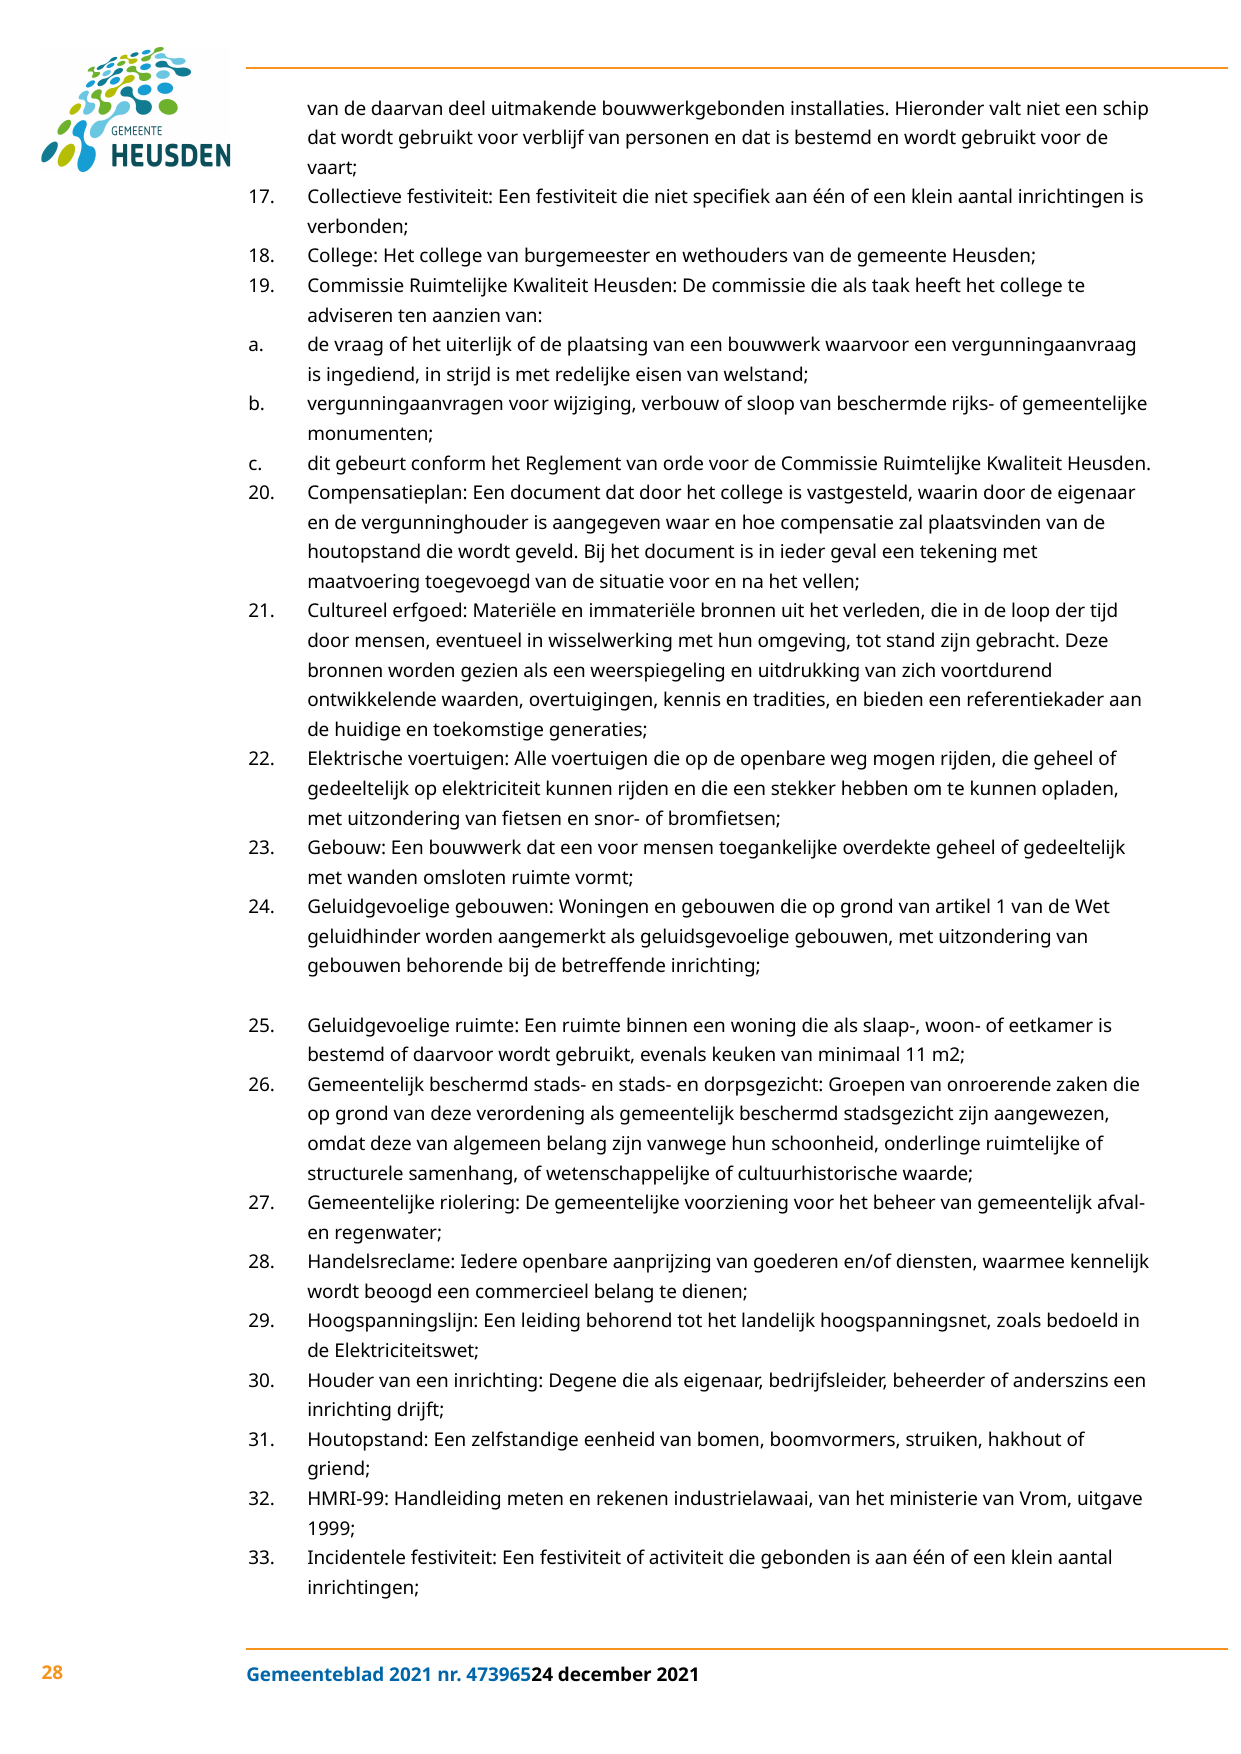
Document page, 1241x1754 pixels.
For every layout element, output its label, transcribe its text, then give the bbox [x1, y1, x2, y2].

list van de daarvan deel uitmakende bouwwerkgebonden installaties. Hieronder valt niet een schip dat wordt gebruikt voor verblijf van personen en dat is bestemd en wordt gebruikt voor de vaart; [248, 95, 1152, 180]
list dit gebeurt conform het Reglement van orde voor de Commissie Ruimtelijke Kwaliteit Heusden. [248, 450, 1152, 476]
list College: Het college van burgemeester en wethouders van de gemeente Heusden; [248, 243, 1152, 268]
list Handelsreclame: Iedere openbare aanprijzing van goederen en/of diensten, waarmee kennelijk wordt beoogd een commercieel belang te dienen; [248, 1248, 1152, 1304]
list Incidentele festiviteit: Een festiviteit of activiteit die gebonden is aan één of een klein aantal inrichtingen; [248, 1544, 1152, 1600]
list Hoogspanningslijn: Een leiding behorend tot het landelijk hoogspanningsnet, zoals bedoeld in de Elektriciteitswet; [248, 1308, 1152, 1363]
list Compensatieplan: Een document dat door het college is vastgesteld, waarin door de eigenaar en de vergunninghouder is aangegeven waar en hoe compensatie zal plaatsvinden van de houtopstand die wordt geveld. Bij het document is in ieder geval een tekening met maatvoering toegevoegd van de situatie voor en na het vellen; [248, 479, 1152, 594]
list Gemeentelijk beschermd stads- en stads- en dorpsgezicht: Groepen van onroerende zaken die op grond van deze verordening als gemeentelijk beschermd stadsgezicht zijn aangewezen, omdat deze van algemeen belang zijn vanwege hun schoonheid, onderlinge ruimtelijke of structurele samenhang, of wetenschappelijke of cultuurhistorische waarde; [248, 1071, 1152, 1186]
list Gemeentelijke riolering: De gemeentelijke voorziening voor het beheer van gemeentelijk afval- en regenwater; [248, 1189, 1152, 1245]
list de vraag of het uiterlijk of de plaatsing van een bouwwerk waarvoor een vergunningaanvraag is ingediend, in strijd is met redelijke eisen van welstand; [248, 331, 1152, 387]
list Commissie Ruimtelijke Kwaliteit Heusden: De commissie die als taak heeft het college te adviseren ten aanzien van: [248, 272, 1152, 328]
list Collectieve festiviteit: Een festiviteit die niet specifiek aan één of een klein aantal inrichtingen is verbonden; [248, 183, 1152, 239]
list Gebouw: Een bouwwerk dat een voor mensen toegankelijke overdekte geheel of gedeeltelijk met wanden omsloten ruimte vormt; [248, 834, 1152, 890]
list Houder van een inrichting: Degene die als eigenaar, bedrijfsleider, beheerder of anderszins een inrichting drijft; [248, 1367, 1152, 1422]
list Cultureel erfgoed: Materiële en immateriële bronnen uit het verleden, die in de loop der tijd door mensen, eventueel in wisselwerking met hun omgeving, tot stand zijn gebracht. Deze bronnen worden gezien als een weerspiegeling en uitdrukking van zich voortdurend ontwikkelende waarden, overtuigingen, kennis en tradities, en bieden een referentiekader aan de huidige en toekomstige generaties; [248, 598, 1152, 742]
list Elektrische voertuigen: Alle voertuigen die op de openbare weg mogen rijden, die geheel of gedeeltelijk op elektriciteit kunnen rijden en die een stekker hebben om te kunnen opladen, met uitzondering van fietsen en snor- of bromfietsen; [248, 746, 1152, 831]
list Geluidgevoelige ruimte: Een ruimte binnen een woning die als slaap-, woon- of eetkamer is bestemd of daarvoor wordt gebruikt, evenals keuken van minimaal 11 m2; [248, 1012, 1152, 1067]
list HMRI-99: Handleiding meten en rekenen industrielawaai, van het ministerie van Vrom, uitgave 1999; [248, 1485, 1152, 1541]
list Houtopstand: Een zelfstandige eenheid van bomen, boomvormers, struiken, hakhout of griend; [248, 1426, 1152, 1481]
picture [41, 47, 231, 172]
list vergunningaanvragen voor wijziging, verbouw of sloop van beschermde rijks- of gemeentelijke monumenten; [248, 391, 1152, 446]
list Geluidgevoelige gebouwen: Woningen en gebouwen die op grond van artikel 1 van de Wet geluidhinder worden aangemerkt als geluidsgevoelige gebouwen, met uitzondering van gebouwen behorende bij de betreffende inrichting; [248, 893, 1152, 978]
